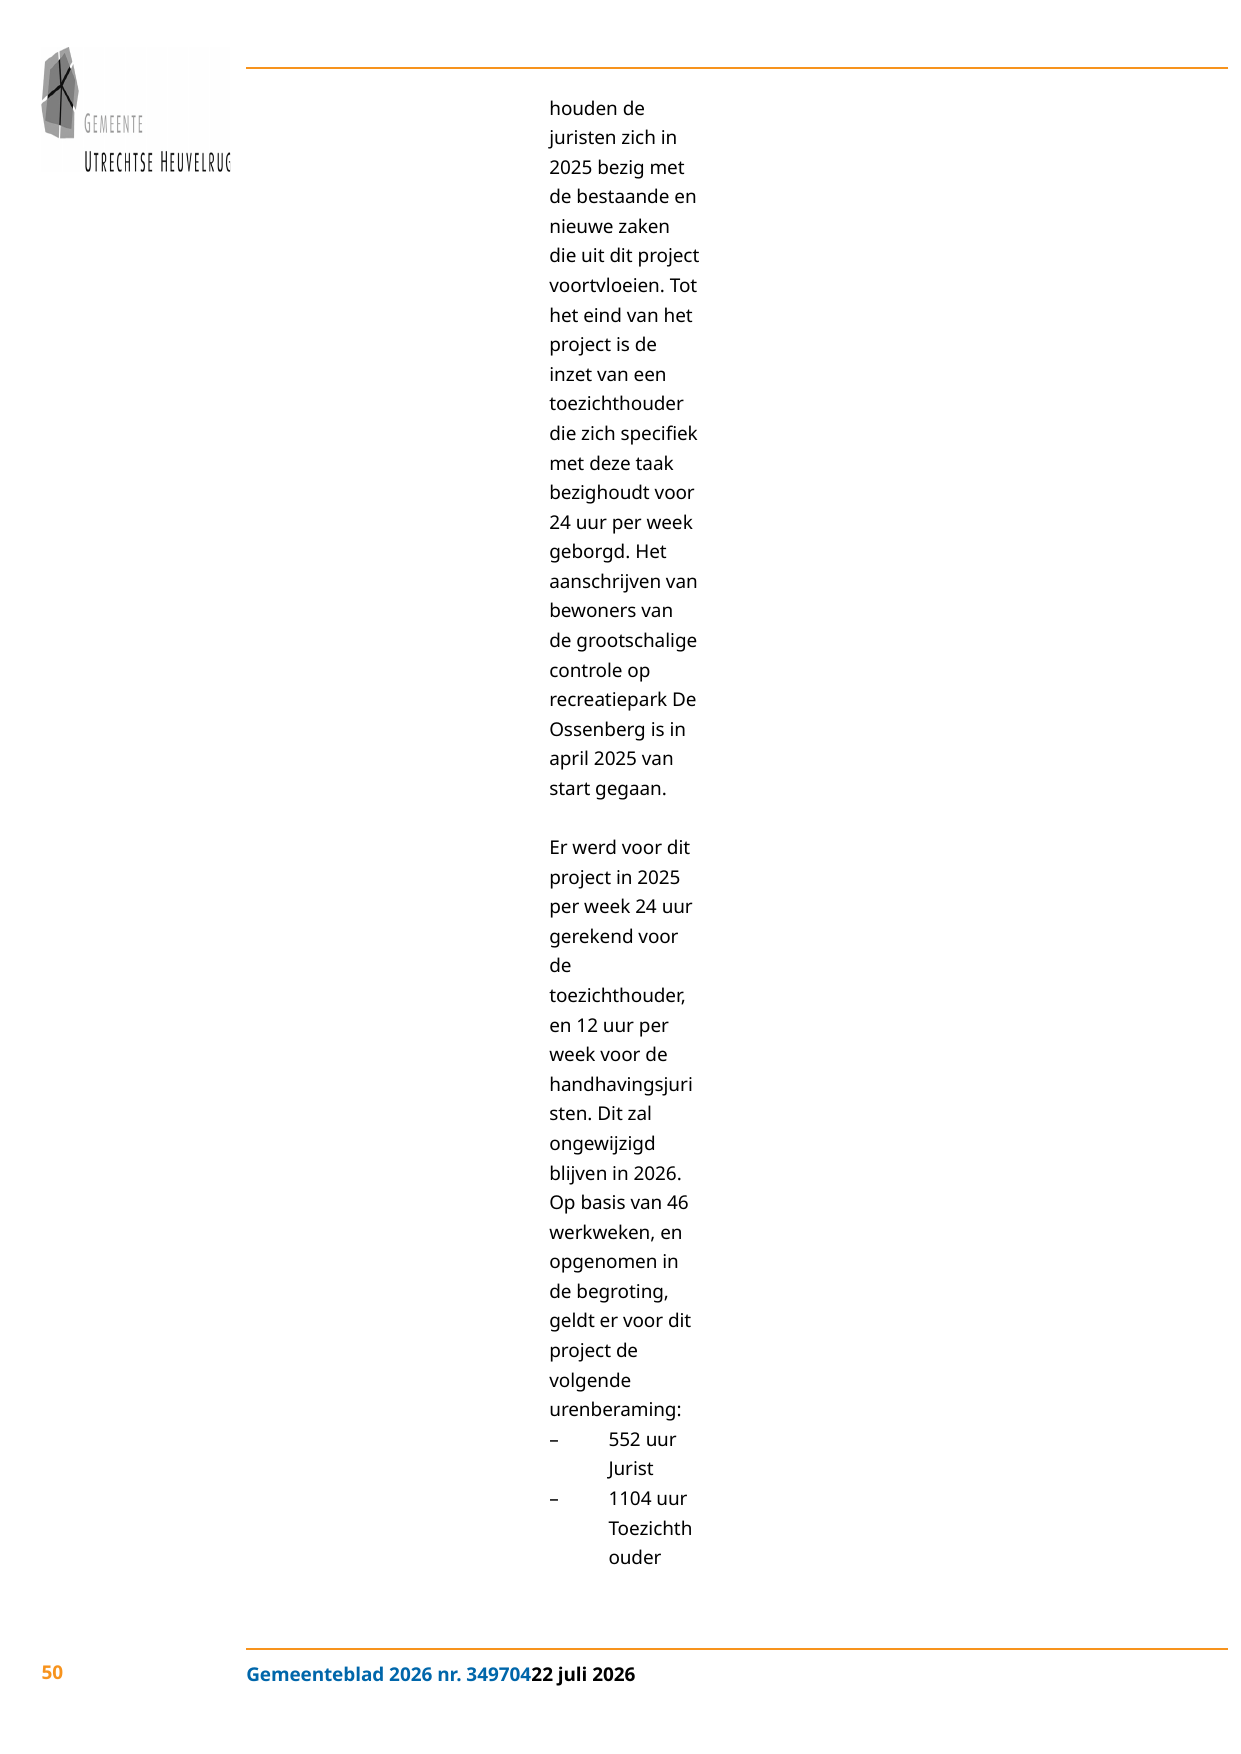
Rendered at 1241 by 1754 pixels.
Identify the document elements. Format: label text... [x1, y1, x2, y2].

table_cell houden de juristen zich in 2025 bezig met de bestaande en nieuwe zaken die uit dit project voortvloeien. Tot het eind van het project is de inzet van een toezichthouder die zich specifiek met deze taak bezighoudt voor 24 uur per week geborgd. Het aanschrijven van bewoners van de grootschalige controle op recreatiepark De Ossenberg is in april 2025 van start gegaan. Er werd voor dit project in 2025 per week 24 uur gerekend voor de toezichthouder, en 12 uur per week voor de handhavingsjuristen. Dit zal ongewijzigd blijven in 2026. Op basis van 46 werkweken, en opgenomen in de begroting, geldt er voor dit project de volgende urenberaming: 552 uur Jurist 1104 uur Toezichthouder [549, 95, 700, 1570]
table_cell [700, 95, 850, 1570]
table_cell [248, 95, 398, 1570]
table_cell [850, 95, 1001, 1570]
table_cell [399, 95, 549, 1570]
table_cell [1001, 95, 1152, 1570]
picture [41, 47, 231, 172]
